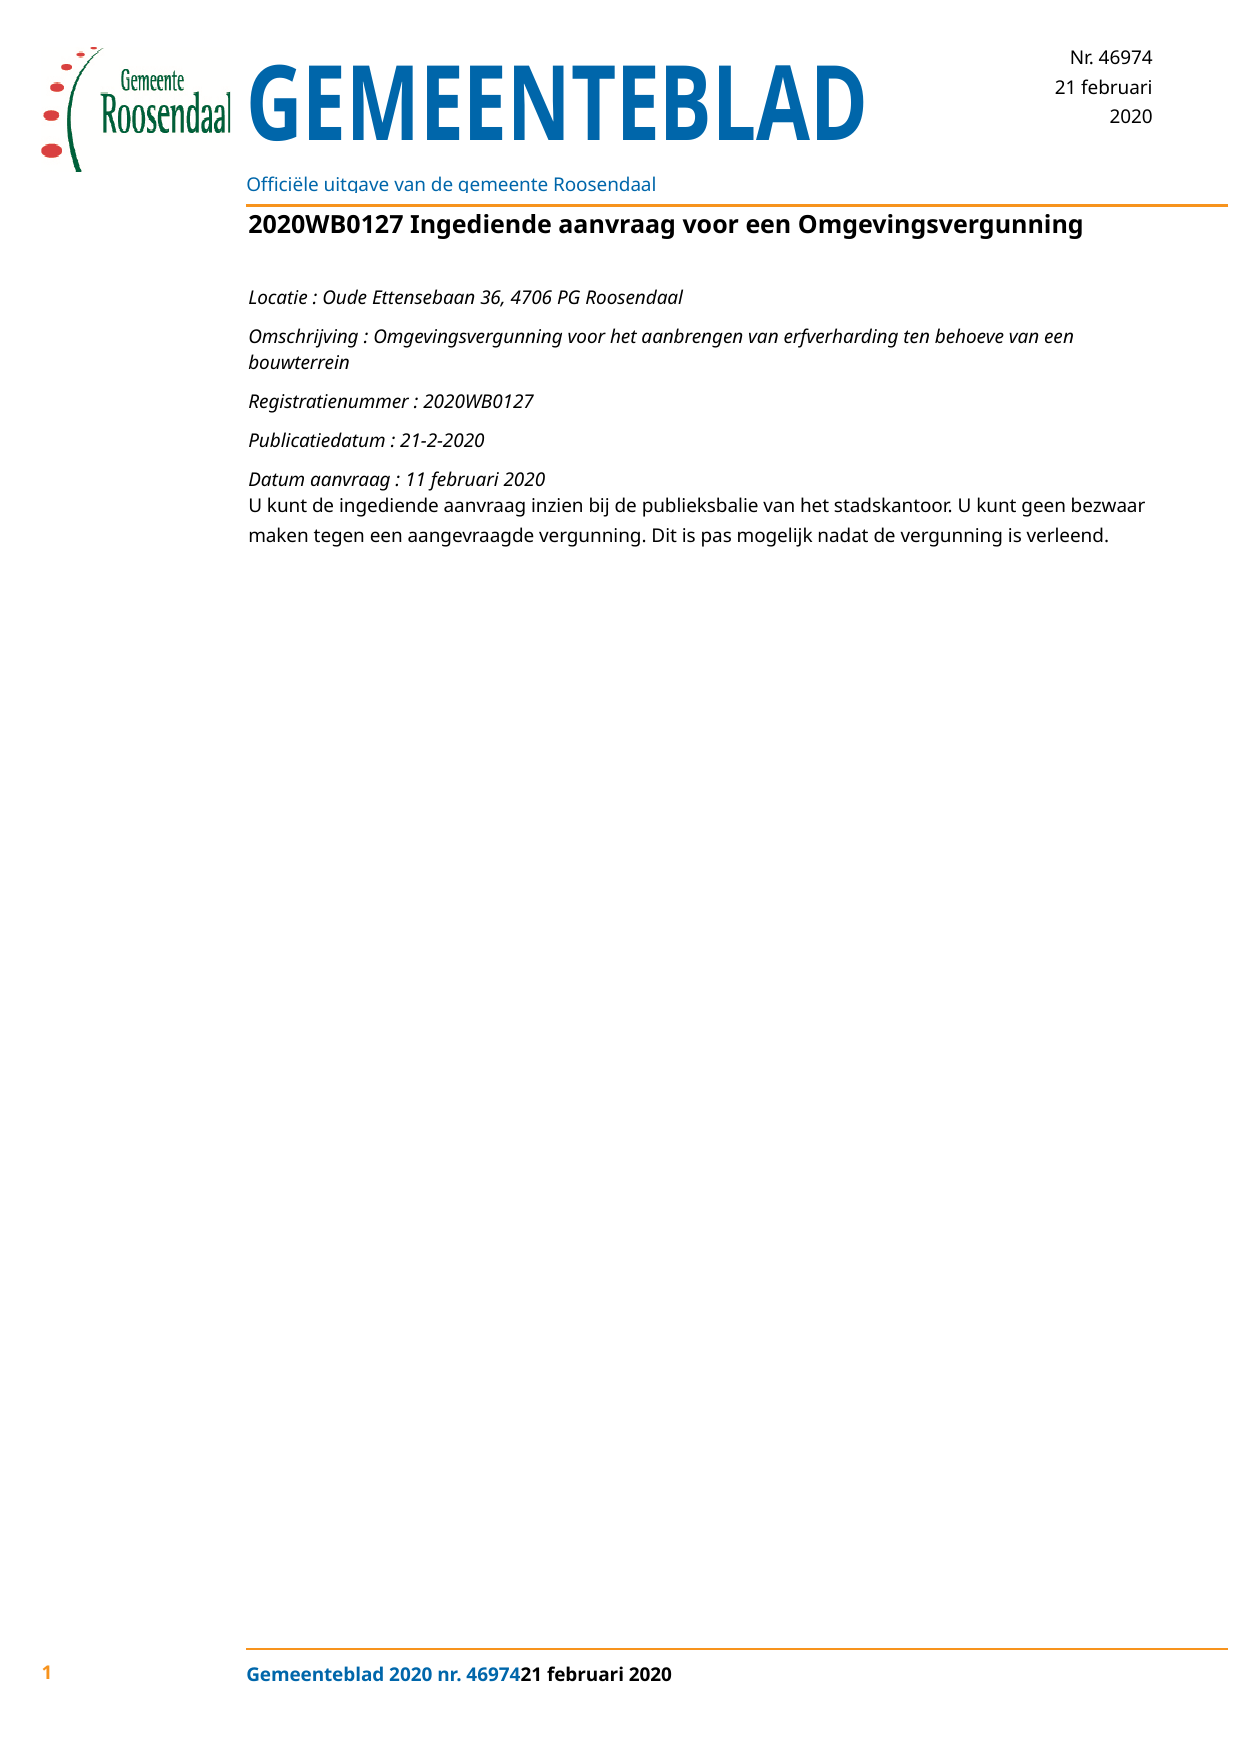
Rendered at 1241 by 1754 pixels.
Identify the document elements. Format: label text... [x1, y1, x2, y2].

picture [41, 47, 231, 172]
text Publicatiedatum : 21-2-2020 [248, 427, 1152, 453]
text 2020WB0127 Ingediende aanvraag voor een Omgevingsvergunning [248, 207, 1152, 241]
text Locatie : Oude Ettensebaan 36, 4706 PG Roosendaal [248, 284, 1152, 309]
text Omschrijving : Omgevingsvergunning voor het aanbrengen van erfverharding ten behoeve van een bouwterrein [248, 323, 1152, 374]
text Datum aanvraag : 11 februari 2020 [248, 467, 1152, 492]
text U kunt de ingediende aanvraag inzien bij de publieksbalie van het stadskantoor. U kunt geen bezwaar maken tegen een aangevraagde vergunning. Dit is pas mogelijk nadat de vergunning is verleend. [248, 492, 1152, 548]
text Registratienummer : 2020WB0127 [248, 388, 1152, 414]
